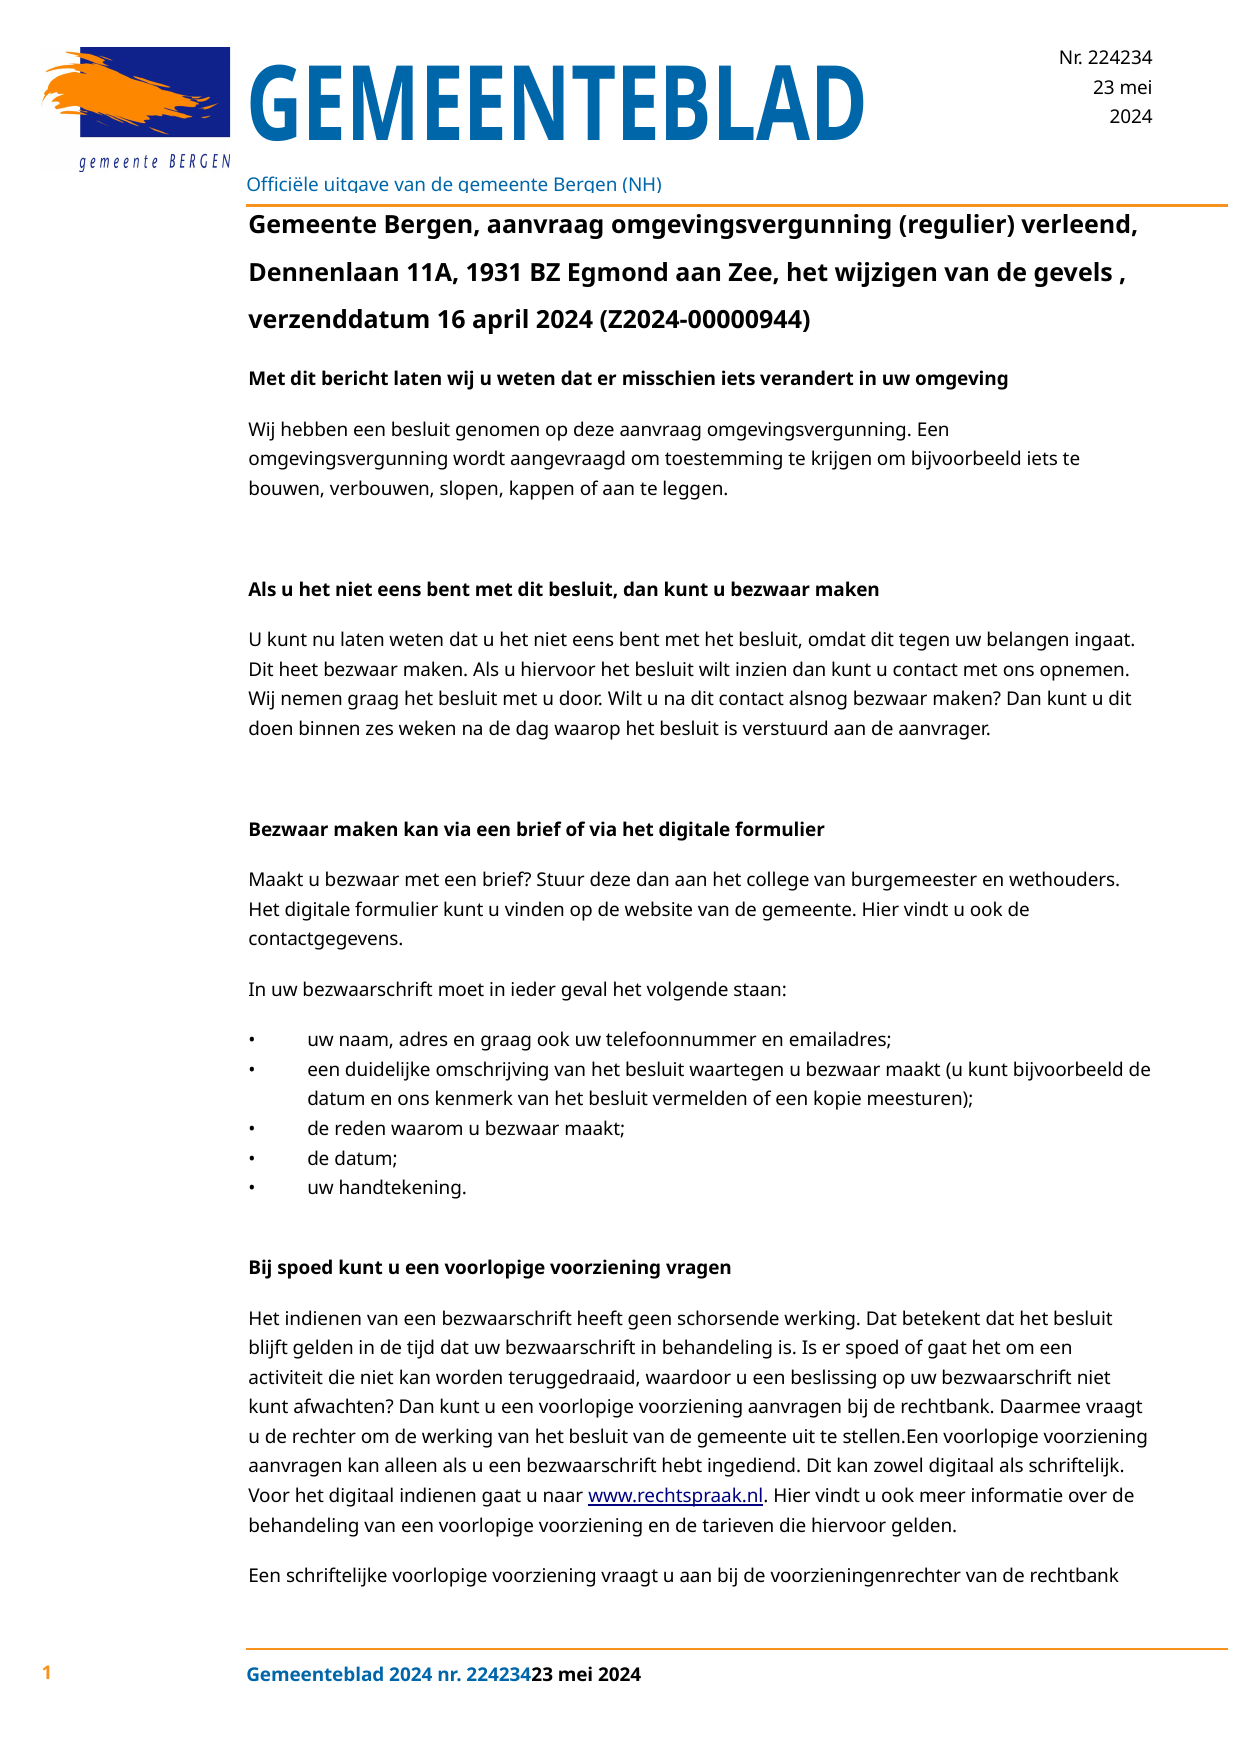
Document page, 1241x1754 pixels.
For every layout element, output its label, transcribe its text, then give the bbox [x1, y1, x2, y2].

text In uw bezwaarschrift moet in ieder geval het volgende staan: [248, 976, 1152, 1002]
list een duidelijke omschrijving van het besluit waartegen u bezwaar maakt (u kunt bijvoorbeeld de datum en ons kenmerk van het besluit vermelden of een kopie meesturen); [248, 1056, 1152, 1111]
list de reden waarom u bezwaar maakt; [248, 1115, 1152, 1141]
text Maakt u bezwaar met een brief? Stuur deze dan aan het college van burgemeester en wethouders. Het digitale formulier kunt u vinden op de website van de gemeente. Hier vindt u ook de contactgegevens. [248, 866, 1152, 951]
text Gemeente Bergen, aanvraag omgevingsvergunning (regulier) verleend, Dennenlaan 11A, 1931 BZ Egmond aan Zee, het wijzigen van de gevels , verzenddatum 16 april 2024 (Z2024-00000944) [248, 207, 1152, 336]
text Als u het niet eens bent met dit besluit, dan kunt u bezwaar maken [248, 576, 1152, 602]
text Met dit bericht laten wij u weten dat er misschien iets verandert in uw omgeving [248, 366, 1152, 391]
list uw handtekening. [248, 1174, 1152, 1200]
text Bezwaar maken kan via een brief of via het digitale formulier [248, 816, 1152, 842]
picture [41, 47, 231, 172]
text Bij spoed kunt u een voorlopige voorziening vragen [248, 1254, 1152, 1280]
list uw naam, adres en graag ook uw telefoonnummer en emailadres; [248, 1026, 1152, 1052]
text Wij hebben een besluit genomen op deze aanvraag omgevingsvergunning. Een omgevingsvergunning wordt aangevraagd om toestemming te krijgen om bijvoorbeeld iets te bouwen, verbouwen, slopen, kappen of aan te leggen. [248, 416, 1152, 501]
list de datum; [248, 1145, 1152, 1170]
text U kunt nu laten weten dat u het niet eens bent met het besluit, omdat dit tegen uw belangen ingaat. Dit heet bezwaar maken. Als u hiervoor het besluit wilt inzien dan kunt u contact met ons opnemen. Wij nemen graag het besluit met u door. Wilt u na dit contact alsnog bezwaar maken? Dan kunt u dit doen binnen zes weken na de dag waarop het besluit is verstuurd aan de aanvrager. [248, 626, 1152, 741]
text Een schriftelijke voorlopige voorziening vraagt u aan bij de voorzieningenrechter van de rechtbank [248, 1562, 1152, 1588]
text Het indienen van een bezwaarschrift heeft geen schorsende werking. Dat betekent dat het besluit blijft gelden in de tijd dat uw bezwaarschrift in behandeling is. Is er spoed of gaat het om een activiteit die niet kan worden teruggedraaid, waardoor u een beslissing op uw bezwaarschrift niet kunt afwachten? Dan kunt u een voorlopige voorziening aanvragen bij de rechtbank. Daarmee vraagt u de rechter om de werking van het besluit van de gemeente uit te stellen.Een voorlopige voorziening aanvragen kan alleen als u een bezwaarschrift hebt ingediend. Dit kan zowel digitaal als schriftelijk. Voor het digitaal indienen gaat u naar www.rechtspraak.nl. Hier vindt u ook meer informatie over de behandeling van een voorlopige voorziening en de tarieven die hiervoor gelden. [248, 1305, 1152, 1537]
